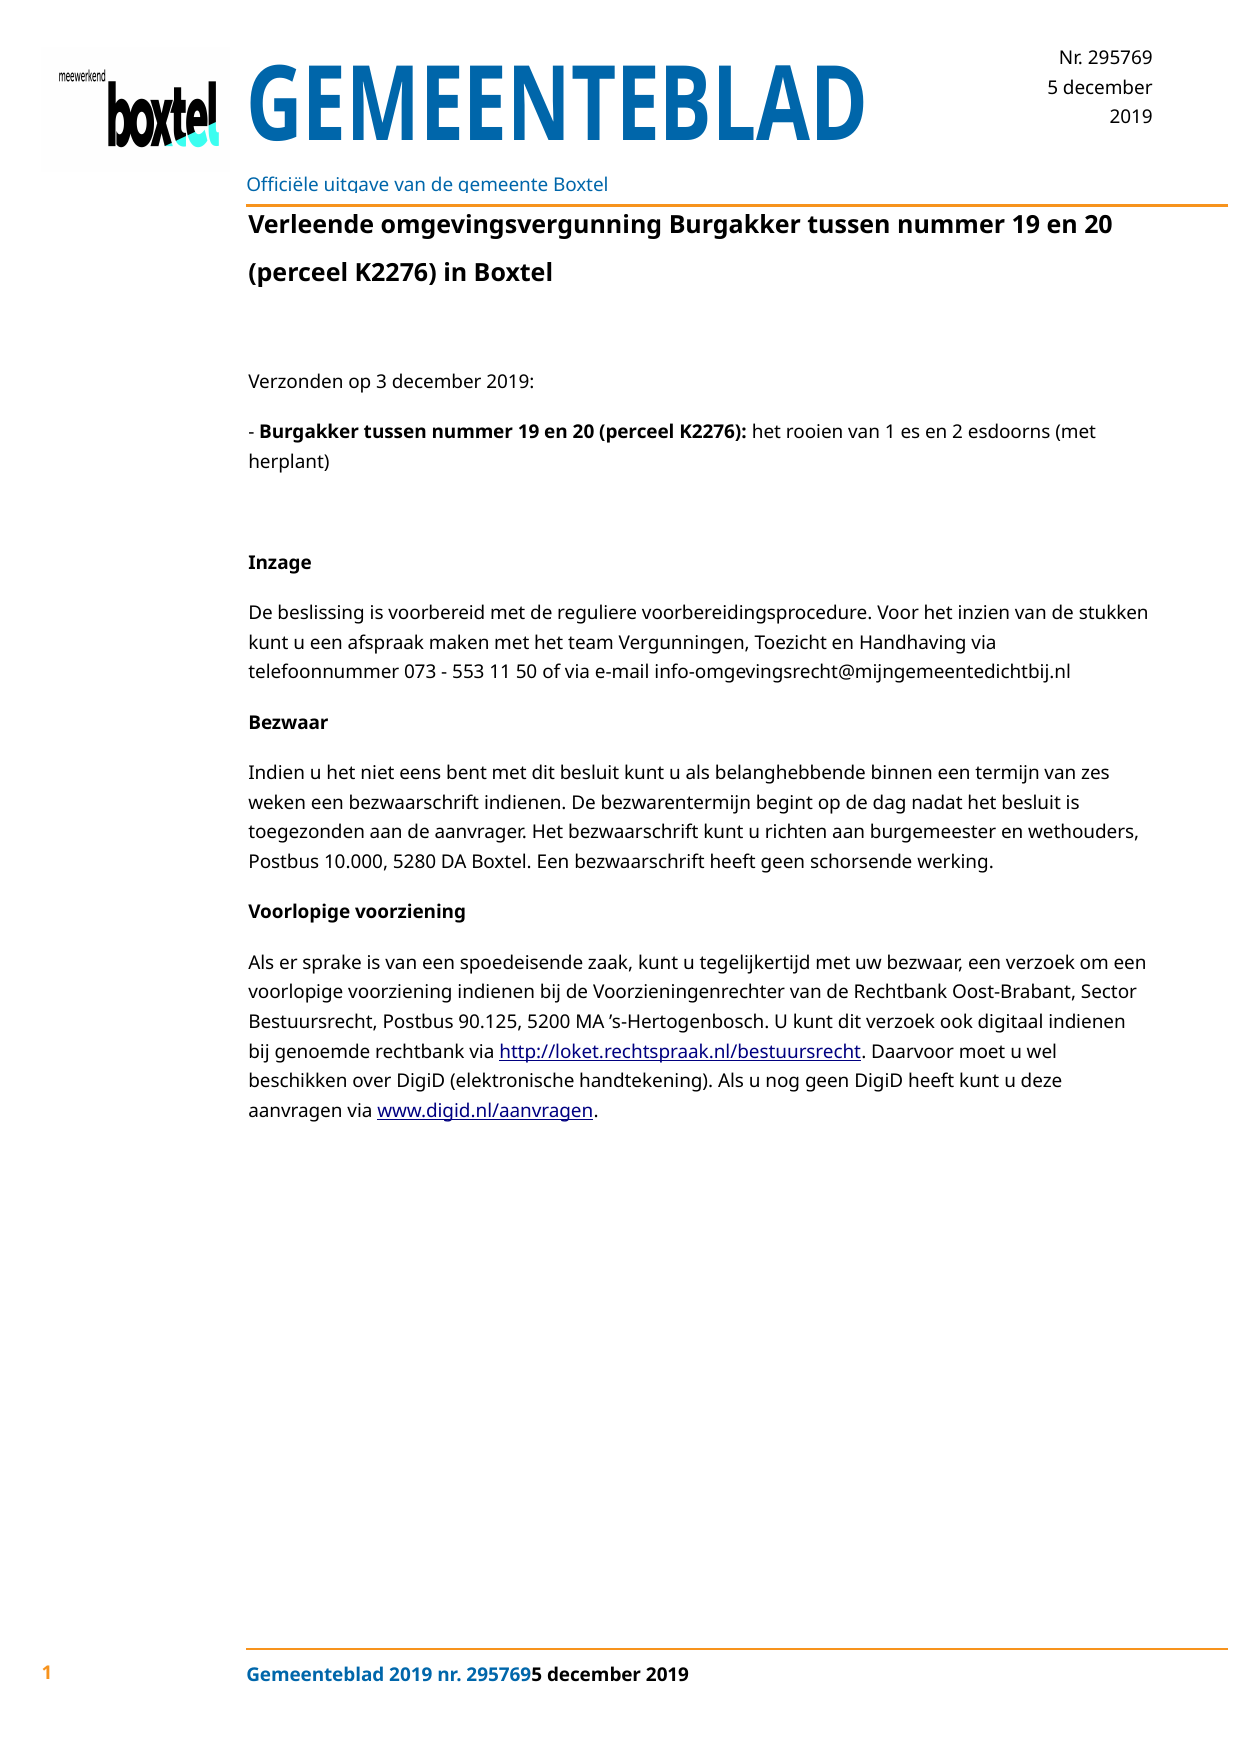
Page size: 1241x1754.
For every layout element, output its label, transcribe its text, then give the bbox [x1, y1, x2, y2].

text - Burgakker tussen nummer 19 en 20 (perceel K2276): het rooien van 1 es en 2 esdoorns (met herplant) [248, 419, 1152, 474]
text Indien u het niet eens bent met dit besluit kunt u als belanghebbende binnen een termijn van zes weken een bezwaarschrift indienen. De bezwarentermijn begint op de dag nadat het besluit is toegezonden aan de aanvrager. Het bezwaarschrift kunt u richten aan burgemeester en wethouders, Postbus 10.000, 5280 DA Boxtel. Een bezwaarschrift heeft geen schorsende werking. [248, 759, 1152, 874]
text Verzonden op 3 december 2019: [248, 368, 1152, 394]
text Bezwaar [248, 709, 1152, 735]
text Verleende omgevingsvergunning Burgakker tussen nummer 19 en 20 (perceel K2276) in Boxtel [248, 207, 1152, 288]
text De beslissing is voorbereid met de reguliere voorbereidingsprocedure. Voor het inzien van de stukken kunt u een afspraak maken met het team Vergunningen, Toezicht en Handhaving via telefoonnummer 073 - 553 11 50 of via e-mail info-omgevingsrecht@mijngemeentedichtbij.nl [248, 599, 1152, 684]
text Inzage [248, 549, 1152, 575]
text Voorlopige voorziening [248, 899, 1152, 924]
picture [41, 47, 231, 172]
text Als er sprake is van een spoedeisende zaak, kunt u tegelijkertijd met uw bezwaar, een verzoek om een voorlopige voorziening indienen bij de Voorzieningenrechter van de Rechtbank Oost-Brabant, Sector Bestuursrecht, Postbus 90.125, 5200 MA ’s-Hertogenbosch. U kunt dit verzoek ook digitaal indienen bij genoemde rechtbank via http://loket.rechtspraak.nl/bestuursrecht. Daarvoor moet u wel beschikken over DigiD (elektronische handtekening). Als u nog geen DigiD heeft kunt u deze aanvragen via www.digid.nl/aanvragen. [248, 949, 1152, 1123]
